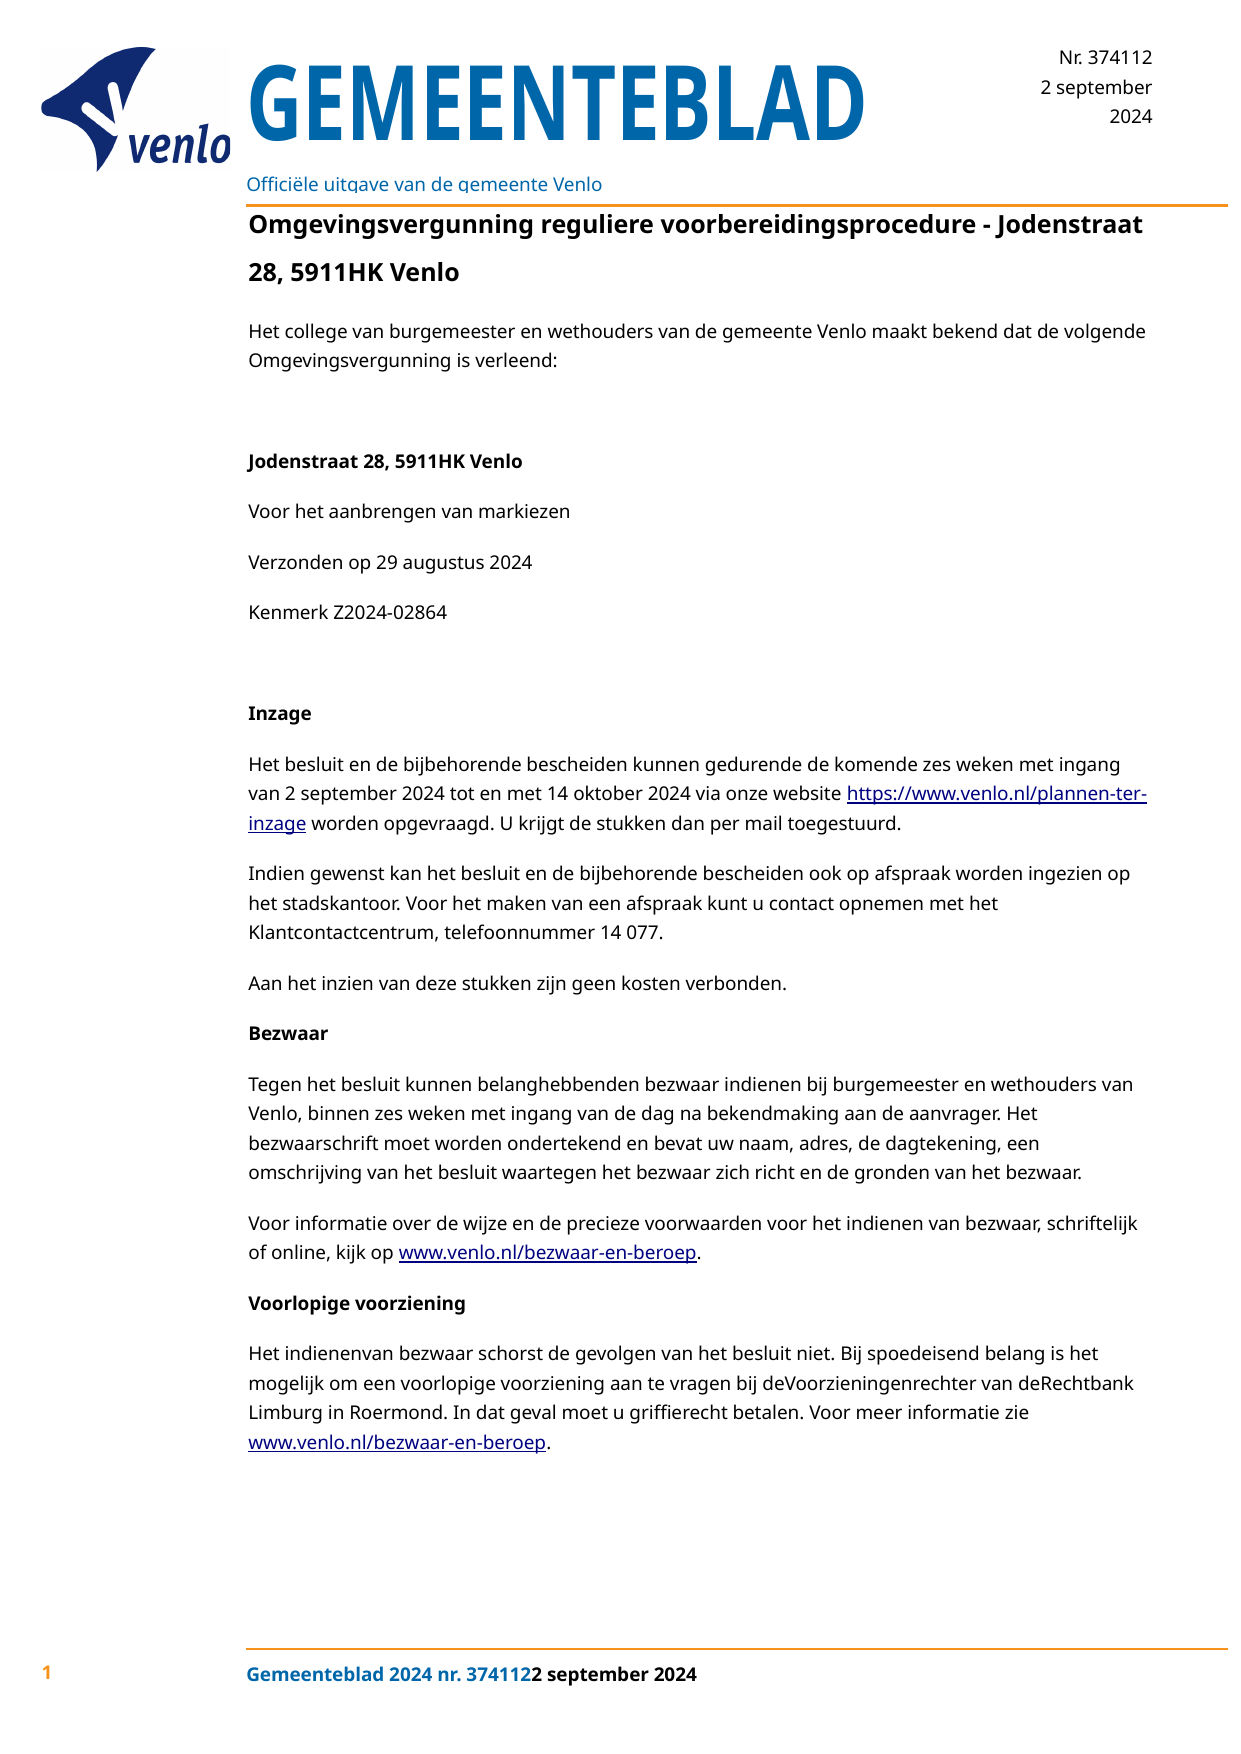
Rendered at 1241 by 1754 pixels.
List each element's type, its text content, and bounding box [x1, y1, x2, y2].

text Het college van burgemeester en wethouders van de gemeente Venlo maakt bekend dat de volgende Omgevingsvergunning is verleend: [248, 318, 1152, 373]
text Voor informatie over de wijze en de precieze voorwaarden voor het indienen van bezwaar, schriftelijk of online, kijk op www.venlo.nl/bezwaar-en-beroep. [248, 1210, 1152, 1265]
text Jodenstraat 28, 5911HK Venlo [248, 448, 1152, 474]
text Omgevingsvergunning reguliere voorbereidingsprocedure - Jodenstraat 28, 5911HK Venlo [248, 207, 1152, 288]
text Het indienenvan bezwaar schorst de gevolgen van het besluit niet. Bij spoedeisend belang is het mogelijk om een voorlopige voorziening aan te vragen bij deVoorzieningenrechter van deRechtbank Limburg in Roermond. In dat geval moet u griffierecht betalen. Voor meer informatie zie www.venlo.nl/bezwaar-en-beroep. [248, 1340, 1152, 1455]
text Het besluit en de bijbehorende bescheiden kunnen gedurende de komende zes weken met ingang van 2 september 2024 tot en met 14 oktober 2024 via onze website https://www.venlo.nl/plannen-ter-inzage worden opgevraagd. U krijgt de stukken dan per mail toegestuurd. [248, 751, 1152, 836]
text Bezwaar [248, 1020, 1152, 1046]
text Voorlopige voorziening [248, 1290, 1152, 1316]
text Kenmerk Z2024-02864 [248, 599, 1152, 625]
text Verzonden op 29 augustus 2024 [248, 549, 1152, 575]
text Indien gewenst kan het besluit en de bijbehorende bescheiden ook op afspraak worden ingezien op het stadskantoor. Voor het maken van een afspraak kunt u contact opnemen met het Klantcontactcentrum, telefoonnummer 14 077. [248, 860, 1152, 945]
text Aan het inzien van deze stukken zijn geen kosten verbonden. [248, 970, 1152, 996]
text Inzage [248, 700, 1152, 726]
picture [41, 47, 231, 172]
text Tegen het besluit kunnen belanghebbenden bezwaar indienen bij burgemeester en wethouders van Venlo, binnen zes weken met ingang van de dag na bekendmaking aan de aanvrager. Het bezwaarschrift moet worden ondertekend en bevat uw naam, adres, de dagtekening, een omschrijving van het besluit waartegen het bezwaar zich richt en de gronden van het bezwaar. [248, 1071, 1152, 1185]
text Voor het aanbrengen van markiezen [248, 499, 1152, 524]
